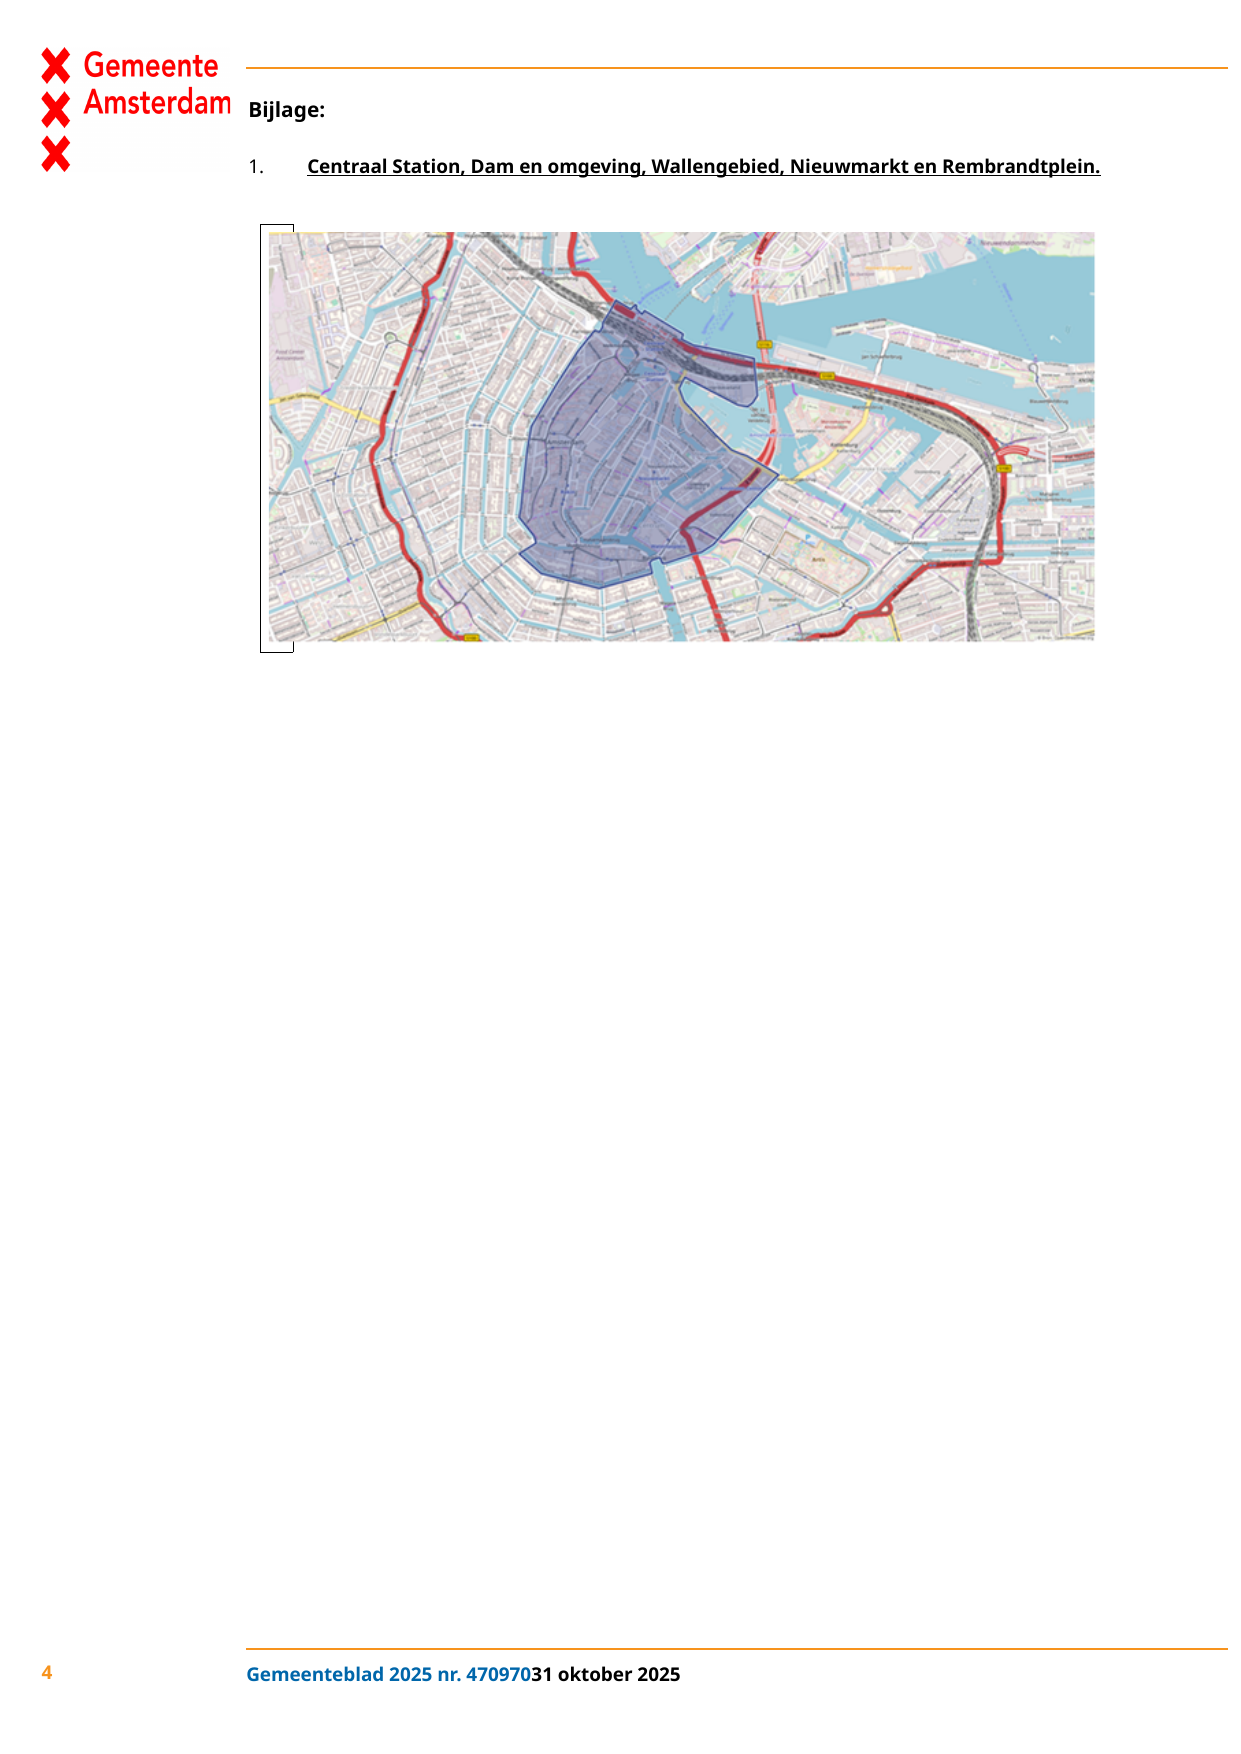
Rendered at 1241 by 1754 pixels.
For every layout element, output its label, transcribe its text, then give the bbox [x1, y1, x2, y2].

picture [41, 47, 231, 172]
picture [268, 232, 1096, 643]
text Bijlage: [248, 95, 1152, 123]
list Centraal Station, Dam en omgeving, Wallengebied, Nieuwmarkt en Rembrandtplein. [248, 153, 1152, 179]
